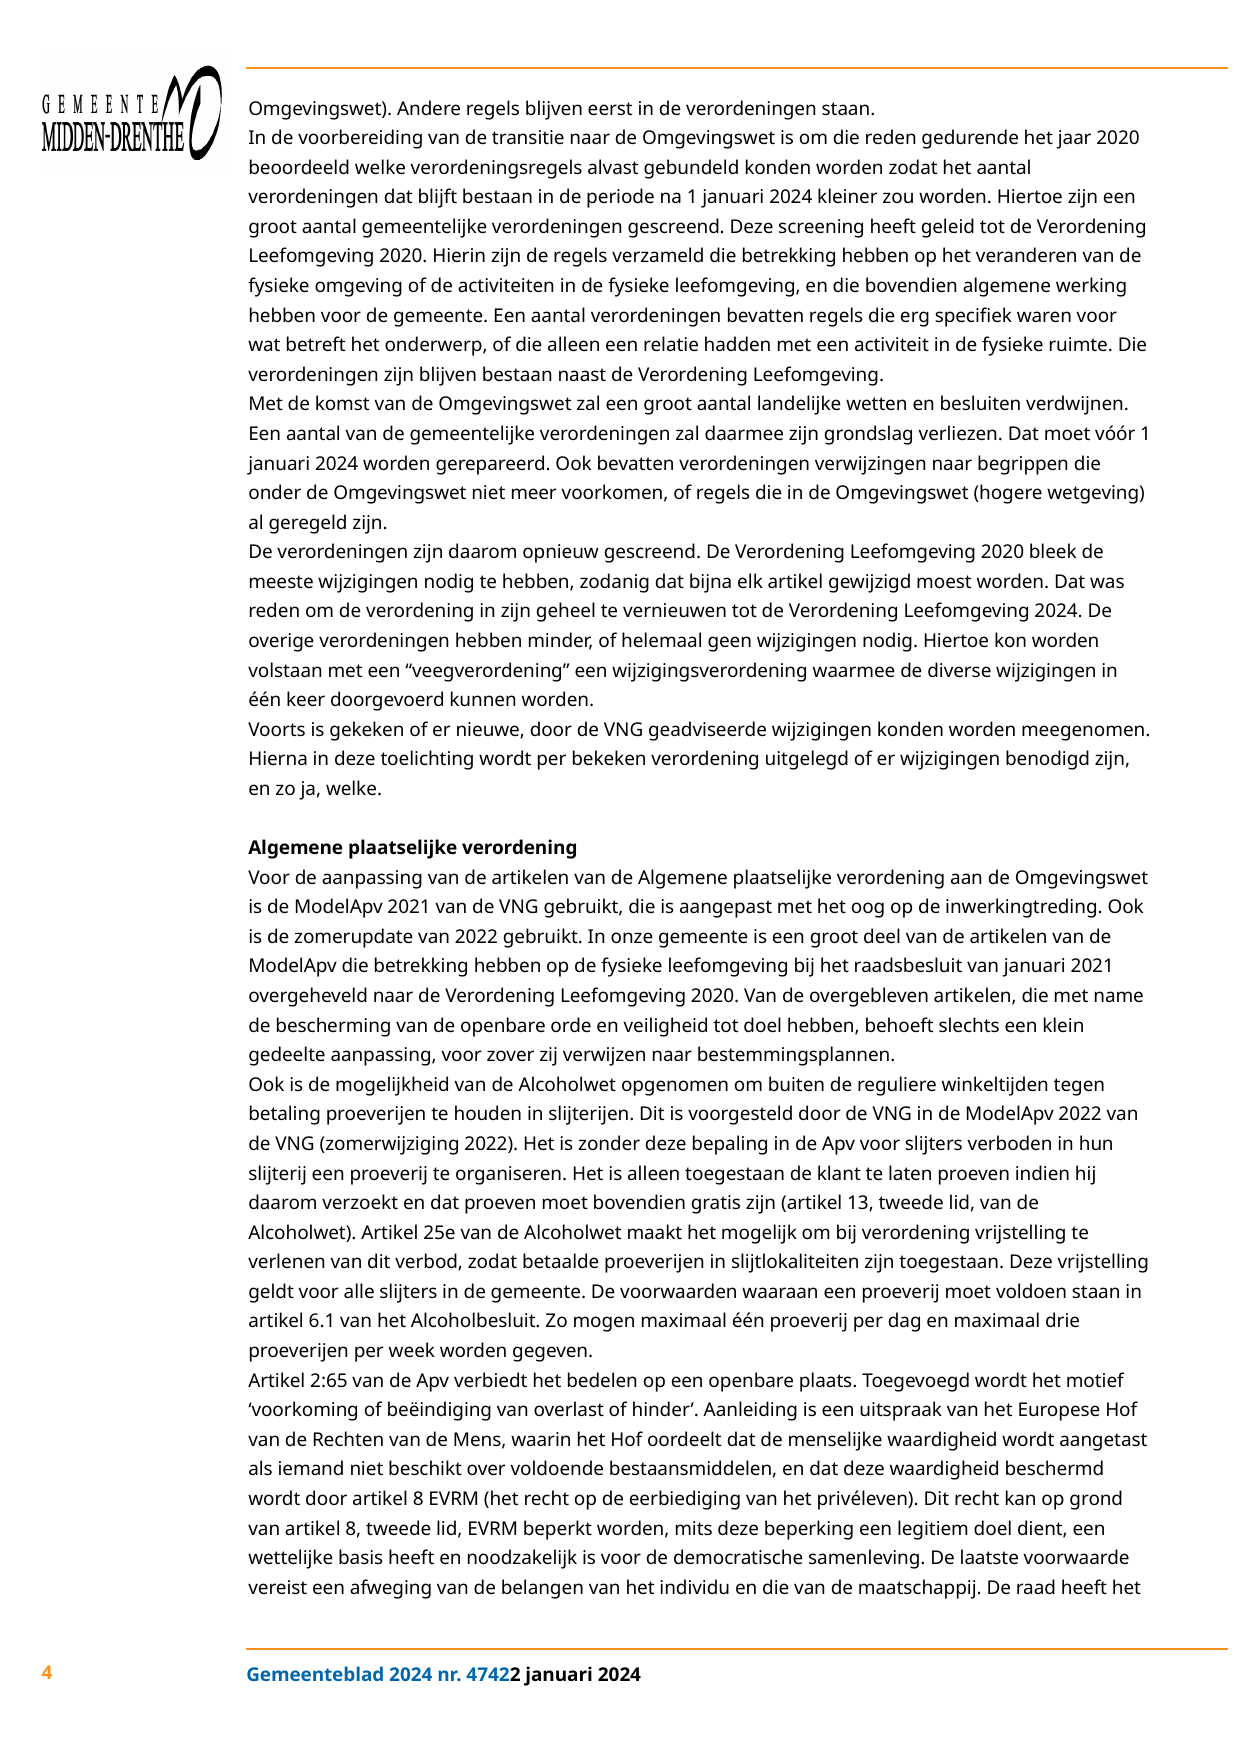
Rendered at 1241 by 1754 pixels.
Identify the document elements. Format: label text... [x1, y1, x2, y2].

text Voorts is gekeken of er nieuwe, door de VNG geadviseerde wijzigingen konden worden meegenomen. Hierna in deze toelichting wordt per bekeken verordening uitgelegd of er wijzigingen benodigd zijn, en zo ja, welke. [248, 716, 1152, 801]
picture [41, 47, 231, 172]
text Ook is de mogelijkheid van de Alcoholwet opgenomen om buiten de reguliere winkeltijden tegen betaling proeverijen te houden in slijterijen. Dit is voorgesteld door de VNG in de ModelApv 2022 van de VNG (zomerwijziging 2022). Het is zonder deze bepaling in de Apv voor slijters verboden in hun slijterij een proeverij te organiseren. Het is alleen toegestaan de klant te laten proeven indien hij daarom verzoekt en dat proeven moet bovendien gratis zijn (artikel 13, tweede lid, van de Alcoholwet). Artikel 25e van de Alcoholwet maakt het mogelijk om bij verordening vrijstelling te verlenen van dit verbod, zodat betaalde proeverijen in slijtlokaliteiten zijn toegestaan. Deze vrijstelling geldt voor alle slijters in de gemeente. De voorwaarden waaraan een proeverij moet voldoen staan in artikel 6.1 van het Alcoholbesluit. Zo mogen maximaal één proeverij per dag en maximaal drie proeverijen per week worden gegeven. [248, 1071, 1152, 1363]
text Algemene plaatselijke verordening [248, 834, 1152, 860]
text Voor de aanpassing van de artikelen van de Algemene plaatselijke verordening aan de Omgevingswet is de ModelApv 2021 van de VNG gebruikt, die is aangepast met het oog op de inwerkingtreding. Ook is de zomerupdate van 2022 gebruikt. In onze gemeente is een groot deel van de artikelen van de ModelApv die betrekking hebben op de fysieke leefomgeving bij het raadsbesluit van januari 2021 overgeheveld naar de Verordening Leefomgeving 2020. Van de overgebleven artikelen, die met name de bescherming van de openbare orde en veiligheid tot doel hebben, behoeft slechts een klein gedeelte aanpassing, voor zover zij verwijzen naar bestemmingsplannen. [248, 864, 1152, 1067]
text De verordeningen zijn daarom opnieuw gescreend. De Verordening Leefomgeving 2020 bleek de meeste wijzigingen nodig te hebben, zodanig dat bijna elk artikel gewijzigd moest worden. Dat was reden om de verordening in zijn geheel te vernieuwen tot de Verordening Leefomgeving 2024. De overige verordeningen hebben minder, of helemaal geen wijzigingen nodig. Hiertoe kon worden volstaan met een “veegverordening” een wijzigingsverordening waarmee de diverse wijzigingen in één keer doorgevoerd kunnen worden. [248, 538, 1152, 712]
text Artikel 2:65 van de Apv verbiedt het bedelen op een openbare plaats. Toegevoegd wordt het motief ‘voorkoming of beëindiging van overlast of hinder’. Aanleiding is een uitspraak van het Europese Hof van de Rechten van de Mens, waarin het Hof oordeelt dat de menselijke waardigheid wordt aangetast als iemand niet beschikt over voldoende bestaansmiddelen, en dat deze waardigheid beschermd wordt door artikel 8 EVRM (het recht op de eerbiediging van het privéleven). Dit recht kan op grond van artikel 8, tweede lid, EVRM beperkt worden, mits deze beperking een legitiem doel dient, een wettelijke basis heeft en noodzakelijk is voor de democratische samenleving. De laatste voorwaarde vereist een afweging van de belangen van het individu en die van de maatschappij. De raad heeft het [248, 1367, 1152, 1600]
text Omgevingswet). Andere regels blijven eerst in de verordeningen staan. [248, 95, 1152, 121]
text In de voorbereiding van de transitie naar de Omgevingswet is om die reden gedurende het jaar 2020 beoordeeld welke verordeningsregels alvast gebundeld konden worden zodat het aantal verordeningen dat blijft bestaan in de periode na 1 januari 2024 kleiner zou worden. Hiertoe zijn een groot aantal gemeentelijke verordeningen gescreend. Deze screening heeft geleid tot de Verordening Leefomgeving 2020. Hierin zijn de regels verzameld die betrekking hebben op het veranderen van de fysieke omgeving of de activiteiten in de fysieke leefomgeving, en die bovendien algemene werking hebben voor de gemeente. Een aantal verordeningen bevatten regels die erg specifiek waren voor wat betreft het onderwerp, of die alleen een relatie hadden met een activiteit in de fysieke ruimte. Die verordeningen zijn blijven bestaan naast de Verordening Leefomgeving. [248, 124, 1152, 387]
text Met de komst van de Omgevingswet zal een groot aantal landelijke wetten en besluiten verdwijnen. Een aantal van de gemeentelijke verordeningen zal daarmee zijn grondslag verliezen. Dat moet vóór 1 januari 2024 worden gerepareerd. Ook bevatten verordeningen verwijzingen naar begrippen die onder de Omgevingswet niet meer voorkomen, of regels die in de Omgevingswet (hogere wetgeving) al geregeld zijn. [248, 391, 1152, 535]
